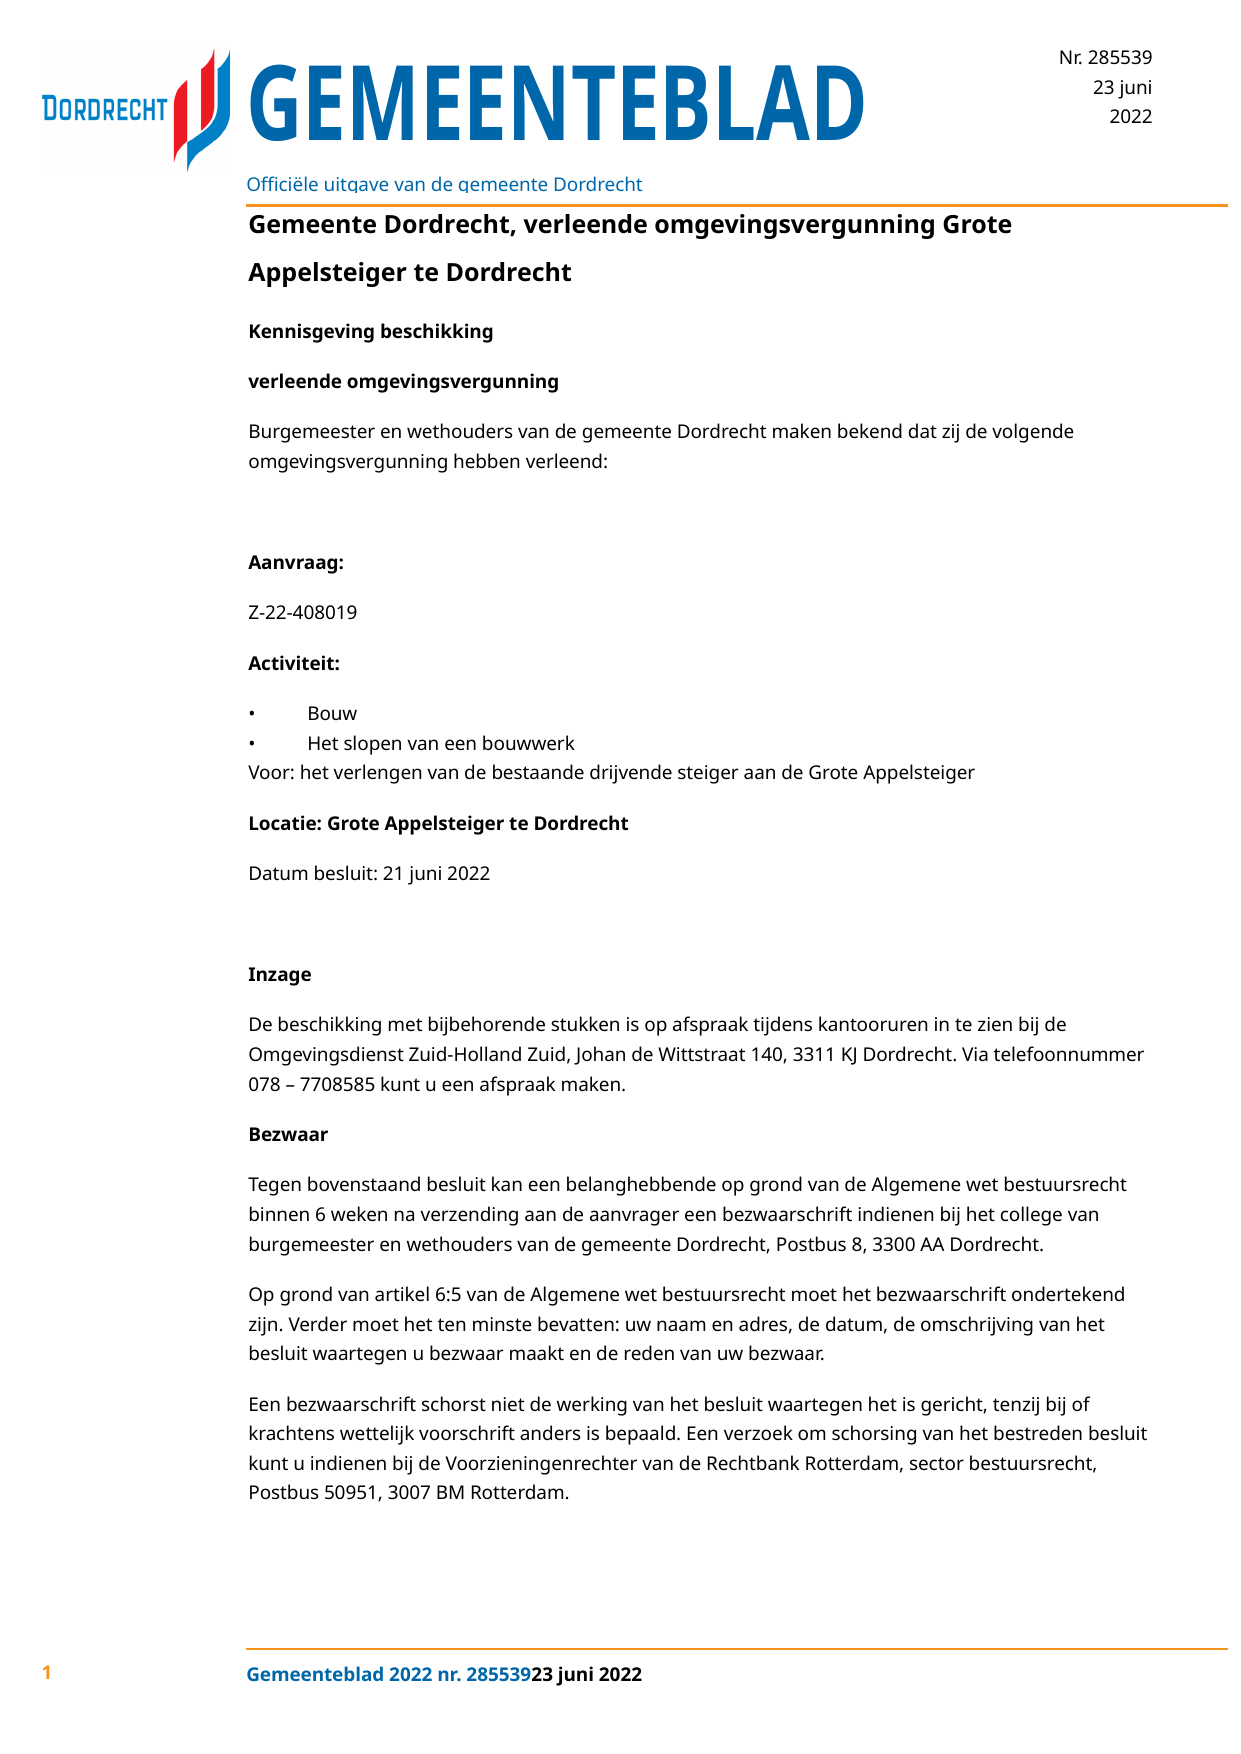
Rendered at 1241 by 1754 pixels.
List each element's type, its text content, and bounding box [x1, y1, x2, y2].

text Z-22-408019 [248, 599, 1152, 625]
text Burgemeester en wethouders van de gemeente Dordrecht maken bekend dat zij de volgende omgevingsvergunning hebben verleend: [248, 419, 1152, 474]
text Gemeente Dordrecht, verleende omgevingsvergunning Grote Appelsteiger te Dordrecht [248, 207, 1152, 288]
text Een bezwaarschrift schorst niet de werking van het besluit waartegen het is gericht, tenzij bij of krachtens wettelijk voorschrift anders is bepaald. Een verzoek om schorsing van het bestreden besluit kunt u indienen bij de Voorzieningenrechter van de Rechtbank Rotterdam, sector bestuursrecht, Postbus 50951, 3007 BM Rotterdam. [248, 1391, 1152, 1505]
list Het slopen van een bouwwerk [248, 730, 1152, 756]
text Kennisgeving beschikking [248, 318, 1152, 344]
text Activiteit: [248, 650, 1152, 676]
text Aanvraag: [248, 549, 1152, 575]
text Inzage [248, 961, 1152, 987]
text verleende omgevingsvergunning [248, 368, 1152, 394]
list Bouw [248, 700, 1152, 726]
text Datum besluit: 21 juni 2022 [248, 860, 1152, 886]
text Tegen bovenstaand besluit kan een belanghebbende op grond van de Algemene wet bestuursrecht binnen 6 weken na verzending aan de aanvrager een bezwaarschrift indienen bij het college van burgemeester en wethouders van de gemeente Dordrecht, Postbus 8, 3300 AA Dordrecht. [248, 1172, 1152, 1257]
text Voor: het verlengen van de bestaande drijvende steiger aan de Grote Appelsteiger [248, 759, 1152, 785]
text Bezwaar [248, 1121, 1152, 1147]
text Locatie: Grote Appelsteiger te Dordrecht [248, 810, 1152, 836]
text De beschikking met bijbehorende stukken is op afspraak tijdens kantooruren in te zien bij de Omgevingsdienst Zuid-Holland Zuid, Johan de Wittstraat 140, 3311 KJ Dordrecht. Via telefoonnummer 078 – 7708585 kunt u een afspraak maken. [248, 1012, 1152, 1097]
text Op grond van artikel 6:5 van de Algemene wet bestuursrecht moet het bezwaarschrift ondertekend zijn. Verder moet het ten minste bevatten: uw naam en adres, de datum, de omschrijving van het besluit waartegen u bezwaar maakt en de reden van uw bezwaar. [248, 1281, 1152, 1366]
picture [41, 47, 231, 172]
